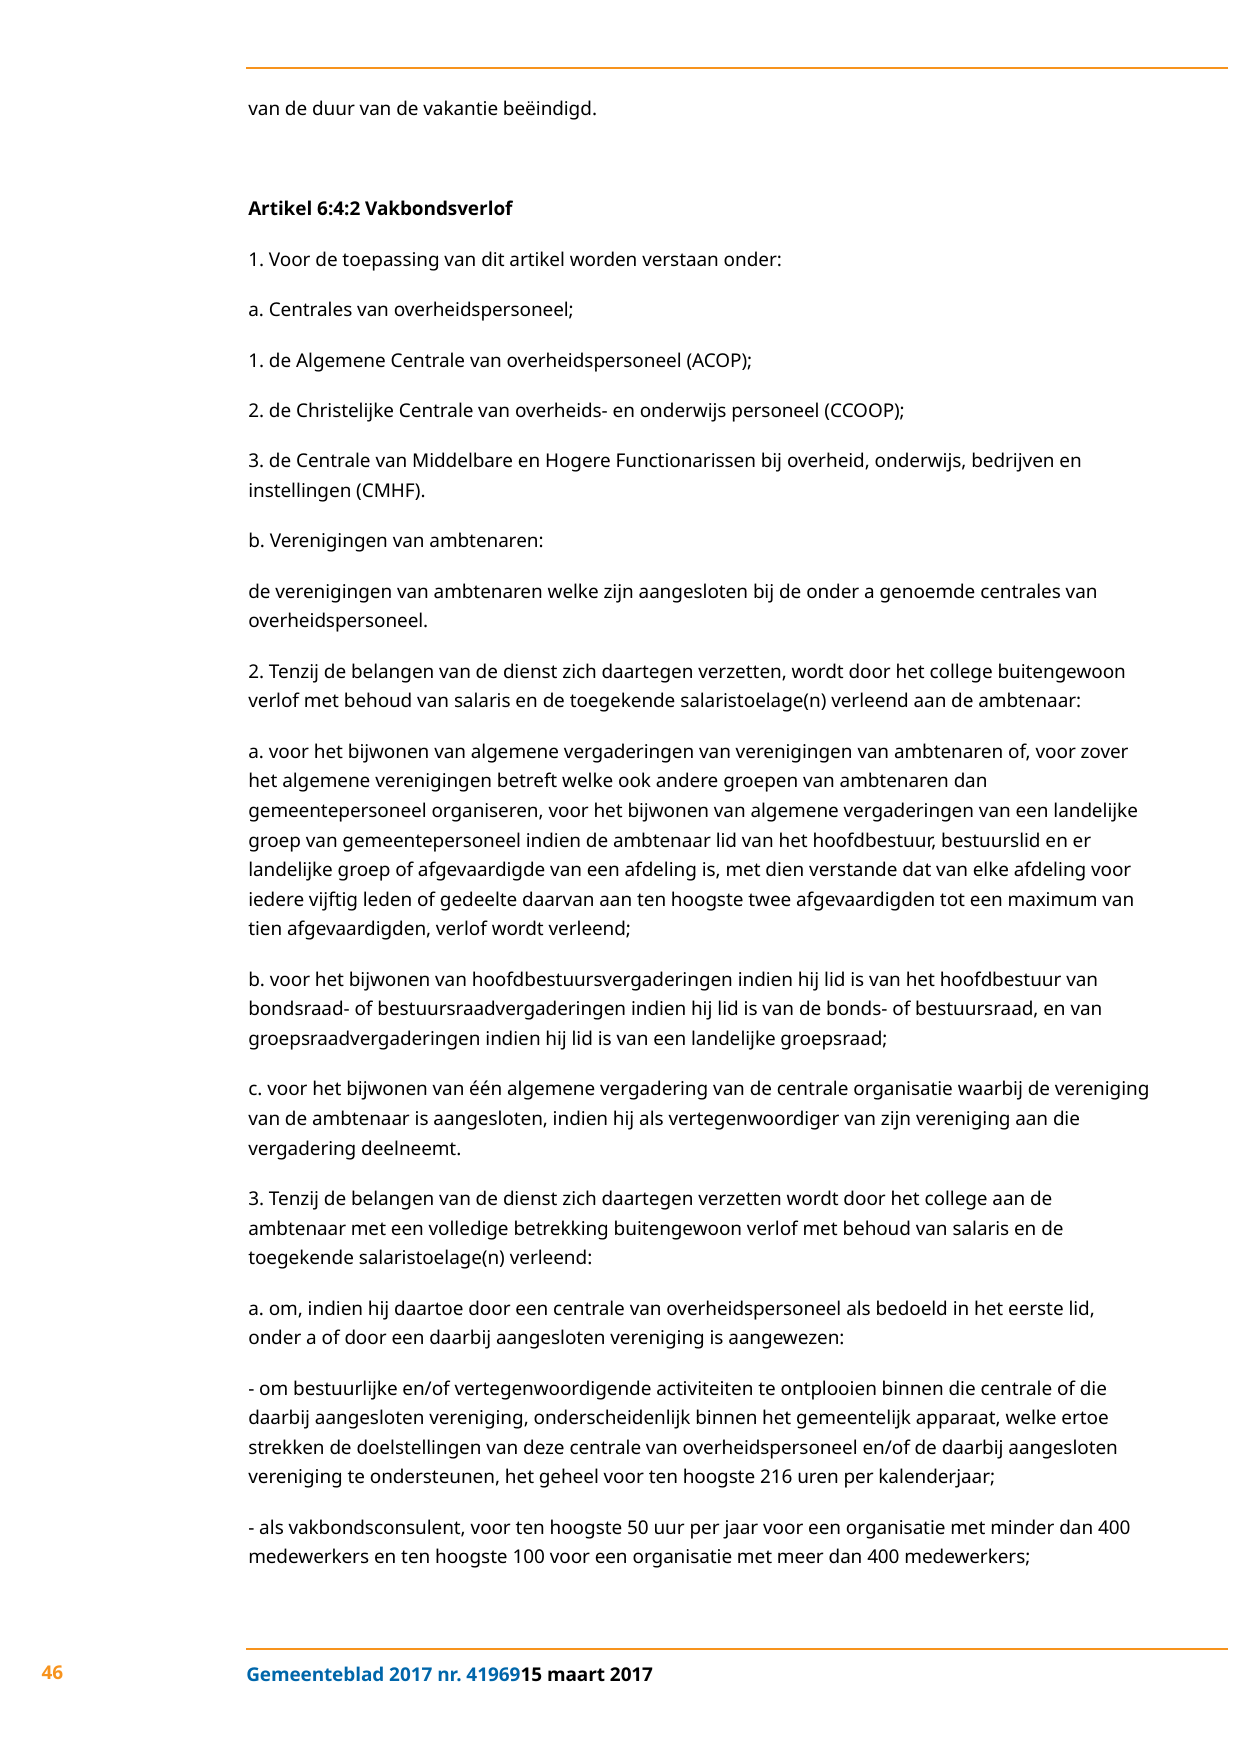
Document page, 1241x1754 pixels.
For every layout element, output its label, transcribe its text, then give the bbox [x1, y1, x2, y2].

text de verenigingen van ambtenaren welke zijn aangesloten bij de onder a genoemde centrales van overheidspersoneel. [248, 578, 1152, 633]
text 1. de Algemene Centrale van overheidspersoneel (ACOP); [248, 347, 1152, 373]
text a. voor het bijwonen van algemene vergaderingen van verenigingen van ambtenaren of, voor zover het algemene verenigingen betreft welke ook andere groepen van ambtenaren dan gemeentepersoneel organiseren, voor het bijwonen van algemene vergaderingen van een landelijke groep van gemeentepersoneel indien de ambtenaar lid van het hoofdbestuur, bestuurslid en er landelijke groep of afgevaardigde van een afdeling is, met dien verstande dat van elke afdeling voor iedere vijftig leden of gedeelte daarvan aan ten hoogste twee afgevaardigden tot een maximum van tien afgevaardigden, verlof wordt verleend; [248, 738, 1152, 941]
text 3. Tenzij de belangen van de dienst zich daartegen verzetten wordt door het college aan de ambtenaar met een volledige betrekking buitengewoon verlof met behoud van salaris en de toegekende salaristoelage(n) verleend: [248, 1185, 1152, 1270]
text 1. Voor de toepassing van dit artikel worden verstaan onder: [248, 246, 1152, 272]
picture [41, 47, 231, 172]
text - als vakbondsconsulent, voor ten hoogste 50 uur per jaar voor een organisatie met minder dan 400 medewerkers en ten hoogste 100 voor een organisatie met meer dan 400 medewerkers; [248, 1514, 1152, 1569]
text 2. Tenzij de belangen van de dienst zich daartegen verzetten, wordt door het college buitengewoon verlof met behoud van salaris en de toegekende salaristoelage(n) verleend aan de ambtenaar: [248, 658, 1152, 713]
text Artikel 6:4:2 Vakbondsverlof [248, 196, 1152, 221]
text - om bestuurlijke en/of vertegenwoordigende activiteiten te ontplooien binnen die centrale of die daarbij aangesloten vereniging, onderscheidenlijk binnen het gemeentelijk apparaat, welke ertoe strekken de doelstellingen van deze centrale van overheidspersoneel en/of de daarbij aangesloten vereniging te ondersteunen, het geheel voor ten hoogste 216 uren per kalenderjaar; [248, 1375, 1152, 1489]
text a. om, indien hij daartoe door een centrale van overheidspersoneel als bedoeld in het eerste lid, onder a of door een daarbij aangesloten vereniging is aangewezen: [248, 1295, 1152, 1350]
text van de duur van de vakantie beëindigd. [248, 95, 1152, 121]
text c. voor het bijwonen van één algemene vergadering van de centrale organisatie waarbij de vereniging van de ambtenaar is aangesloten, indien hij als vertegenwoordiger van zijn vereniging aan die vergadering deelneemt. [248, 1076, 1152, 1161]
text 2. de Christelijke Centrale van overheids- en onderwijs personeel (CCOOP); [248, 397, 1152, 423]
text b. voor het bijwonen van hoofdbestuursvergaderingen indien hij lid is van het hoofdbestuur van bondsraad- of bestuursraadvergaderingen indien hij lid is van de bonds- of bestuursraad, en van groepsraadvergaderingen indien hij lid is van een landelijke groepsraad; [248, 966, 1152, 1051]
text a. Centrales van overheidspersoneel; [248, 296, 1152, 322]
text b. Verenigingen van ambtenaren: [248, 528, 1152, 553]
text 3. de Centrale van Middelbare en Hogere Functionarissen bij overheid, onderwijs, bedrijven en instellingen (CMHF). [248, 448, 1152, 503]
